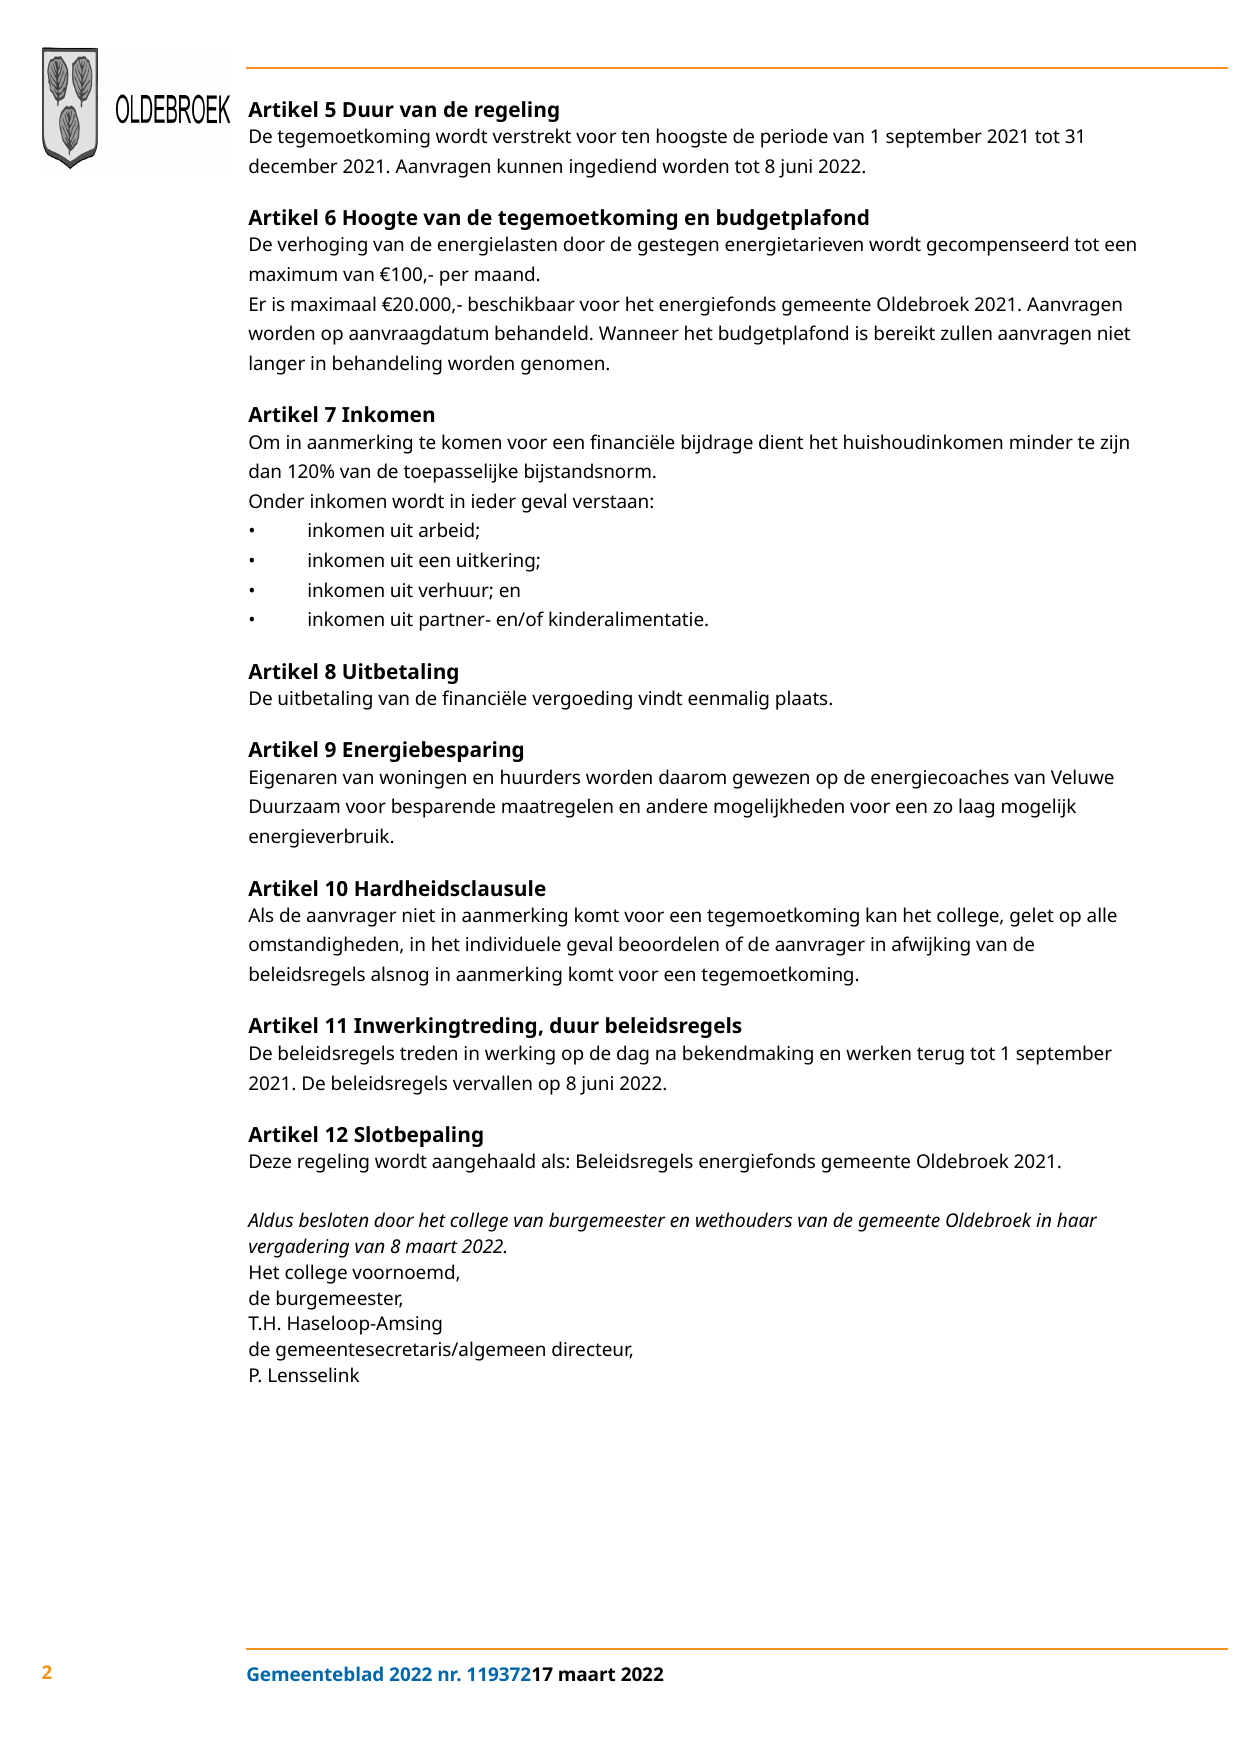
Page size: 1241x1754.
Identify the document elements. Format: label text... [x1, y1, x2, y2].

list inkomen uit verhuur; en [248, 577, 1152, 602]
text T.H. Haseloop-Amsing [248, 1311, 1152, 1336]
text De tegemoetkoming wordt verstrekt voor ten hoogste de periode van 1 september 2021 tot 31 december 2021. Aanvragen kunnen ingediend worden tot 8 juni 2022. [248, 123, 1152, 178]
text Artikel 11 Inwerkingtreding, duur beleidsregels [248, 1012, 1152, 1040]
text Als de aanvrager niet in aanmerking komt voor een tegemoetkoming kan het college, gelet op alle omstandigheden, in het individuele geval beoordelen of de aanvrager in afwijking van de beleidsregels alsnog in aanmerking komt voor een tegemoetkoming. [248, 902, 1152, 987]
text De beleidsregels treden in werking op de dag na bekendmaking en werken terug tot 1 september 2021. De beleidsregels vervallen op 8 juni 2022. [248, 1040, 1152, 1095]
list inkomen uit arbeid; [248, 518, 1152, 543]
text Er is maximaal €20.000,- beschikbaar voor het energiefonds gemeente Oldebroek 2021. Aanvragen worden op aanvraagdatum behandeld. Wanneer het budgetplafond is bereikt zullen aanvragen niet langer in behandeling worden genomen. [248, 291, 1152, 376]
list inkomen uit een uitkering; [248, 547, 1152, 573]
text Aldus besloten door het college van burgemeester en wethouders van de gemeente Oldebroek in haar vergadering van 8 maart 2022. [248, 1208, 1152, 1259]
text Om in aanmerking te komen voor een financiële bijdrage dient het huishoudinkomen minder te zijn dan 120% van de toepasselijke bijstandsnorm. [248, 429, 1152, 484]
text Deze regeling wordt aangehaald als: Beleidsregels energiefonds gemeente Oldebroek 2021. [248, 1148, 1152, 1174]
text de gemeentesecretaris/algemeen directeur, [248, 1336, 1152, 1362]
text De uitbetaling van de financiële vergoeding vindt eenmalig plaats. [248, 685, 1152, 711]
text P. Lensselink [248, 1362, 1152, 1388]
text Onder inkomen wordt in ieder geval verstaan: [248, 488, 1152, 514]
text Eigenaren van woningen en huurders worden daarom gewezen op de energiecoaches van Veluwe Duurzaam voor besparende maatregelen en andere mogelijkheden voor een zo laag mogelijk energieverbruik. [248, 764, 1152, 849]
text Artikel 10 Hardheidsclausule [248, 874, 1152, 902]
text Artikel 5 Duur van de regeling [248, 95, 1152, 123]
text De verhoging van de energielasten door de gestegen energietarieven wordt gecompenseerd tot een maximum van €100,- per maand. [248, 232, 1152, 287]
text Artikel 6 Hoogte van de tegemoetkoming en budgetplafond [248, 203, 1152, 232]
text Artikel 8 Uitbetaling [248, 657, 1152, 685]
text Het college voornoemd, [248, 1259, 1152, 1285]
text Artikel 12 Slotbepaling [248, 1120, 1152, 1148]
text Artikel 9 Energiebesparing [248, 736, 1152, 764]
text de burgemeester, [248, 1285, 1152, 1311]
text Artikel 7 Inkomen [248, 400, 1152, 429]
picture [41, 47, 231, 172]
list inkomen uit partner- en/of kinderalimentatie. [248, 606, 1152, 632]
